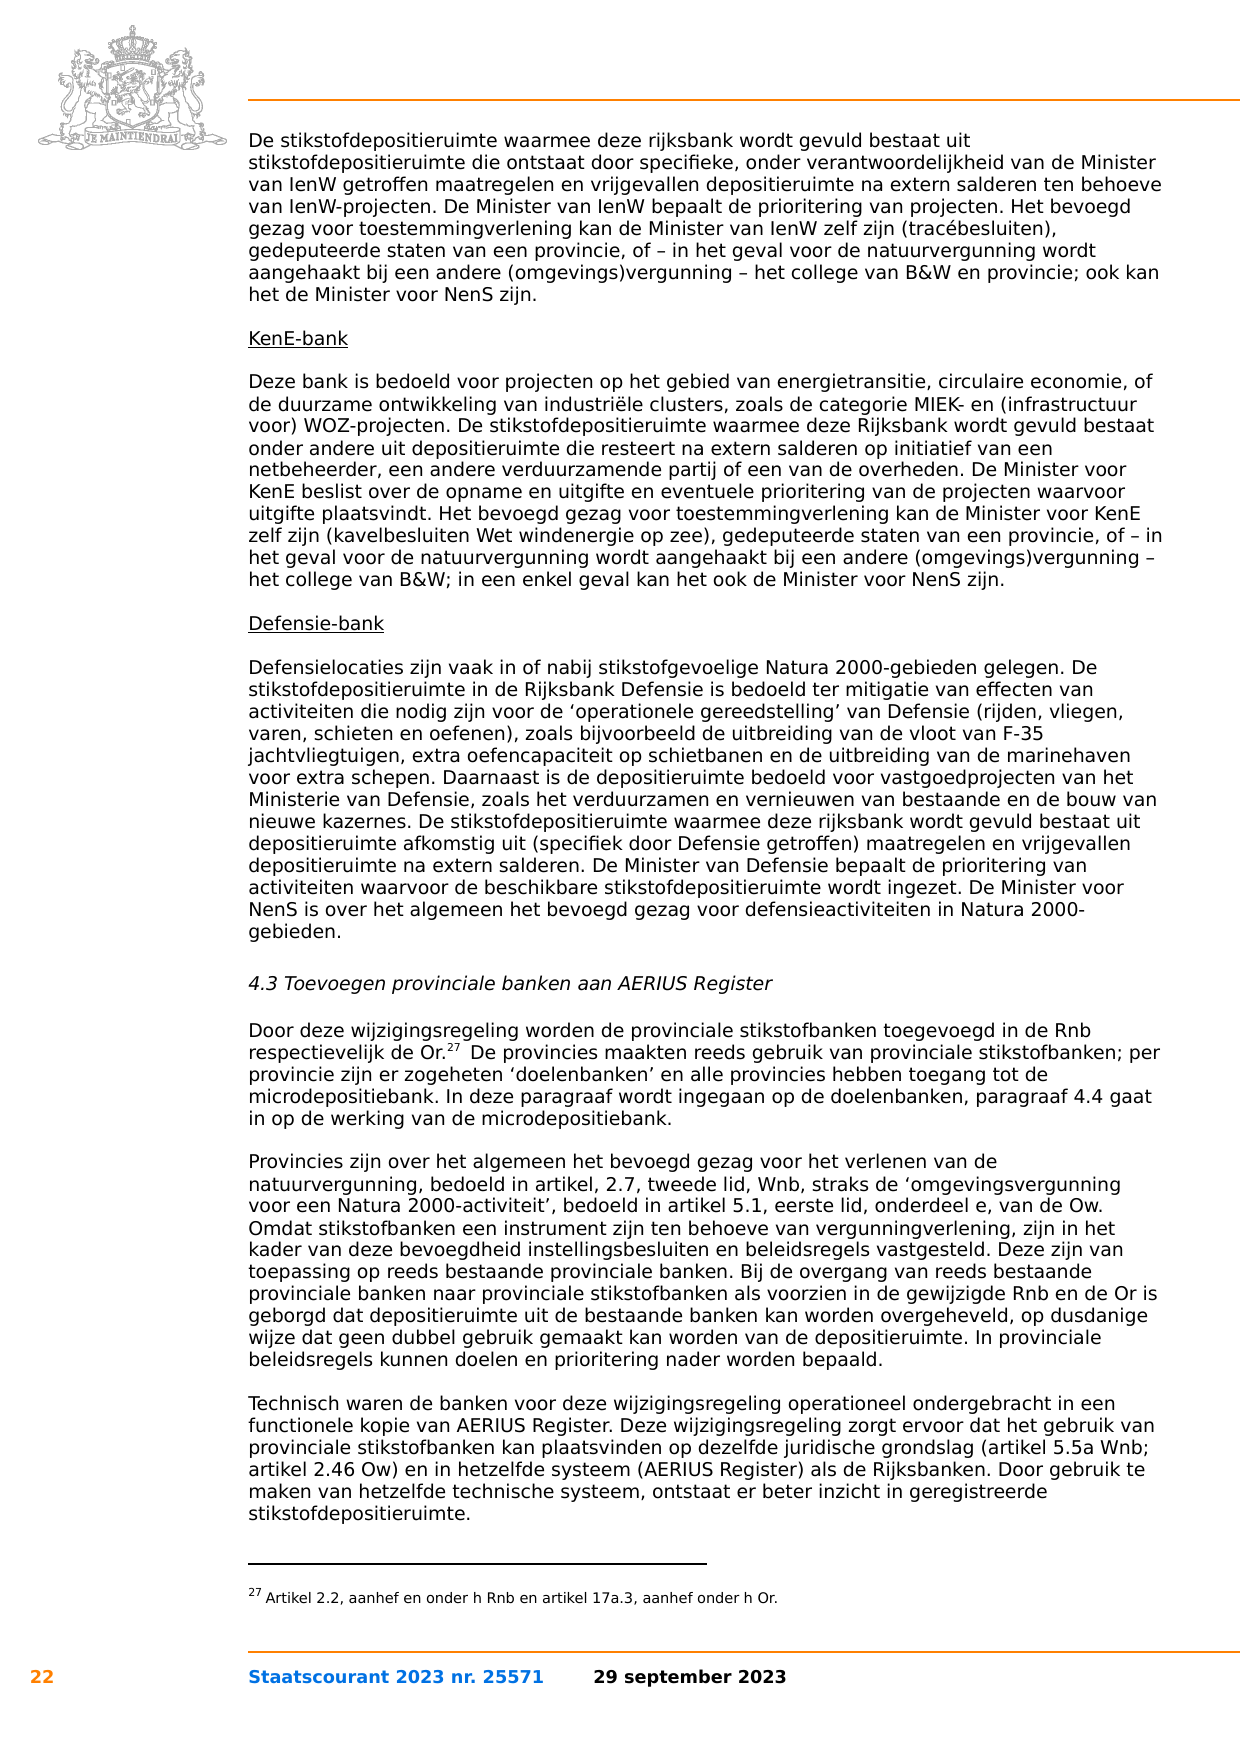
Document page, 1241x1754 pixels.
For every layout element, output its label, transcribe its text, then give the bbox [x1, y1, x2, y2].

text Door deze wijzigingsregeling worden de provinciale stikstofbanken toegevoegd in de Rnb respectievelijk de Or. De provincies maakten reeds gebruik van provinciale stikstofbanken; per provincie zijn er zogeheten ‘doelenbanken’ en alle provincies hebben toegang tot de microdepositiebank. In deze paragraaf wordt ingegaan op de doelenbanken, paragraaf 4.4 gaat in op de werking van de microdepositiebank. [248, 1020, 1163, 1129]
subtitle KenE-bank [248, 328, 1163, 349]
text Deze bank is bedoeld voor projecten op het gebied van energietransitie, circulaire economie, of de duurzame ontwikkeling van industriële clusters, zoals de categorie MIEK- en (infrastructuur voor) WOZ-projecten. De stikstofdepositieruimte waarmee deze Rijksbank wordt gevuld bestaat onder andere uit depositieruimte die resteert na extern salderen op initiatief van een netbeheerder, een andere verduurzamende partij of een van de overheden. De Minister voor KenE beslist over de opname en uitgifte en eventuele prioritering van de projecten waarvoor uitgifte plaatsvindt. Het bevoegd gezag voor toestemmingverlening kan de Minister voor KenE zelf zijn (kavelbesluiten Wet windenergie op zee), gedeputeerde staten van een provincie, of – in het geval voor de natuurvergunning wordt aangehaakt bij een andere (omgevings)vergunning – het college van B&W; in een enkel geval kan het ook de Minister voor NenS zijn. [248, 371, 1163, 591]
picture [38, 25, 227, 150]
subtitle 4.3 Toevoegen provinciale banken aan AERIUS Register [248, 973, 1163, 995]
text Provincies zijn over het algemeen het bevoegd gezag voor het verlenen van de natuurvergunning, bedoeld in artikel, 2.7, tweede lid, Wnb, straks de ‘omgevingsvergunning voor een Natura 2000-activiteit’, bedoeld in artikel 5.1, eerste lid, onderdeel e, van de Ow. Omdat stikstofbanken een instrument zijn ten behoeve van vergunningverlening, zijn in het kader van deze bevoegdheid instellingsbesluiten en beleidsregels vastgesteld. Deze zijn van toepassing op reeds bestaande provinciale banken. Bij de overgang van reeds bestaande provinciale banken naar provinciale stikstofbanken als voorzien in de gewijzigde Rnb en de Or is geborgd dat depositieruimte uit de bestaande banken kan worden overgeheveld, op dusdanige wijze dat geen dubbel gebruik gemaakt kan worden van de depositieruimte. In provinciale beleidsregels kunnen doelen en prioritering nader worden bepaald. [248, 1151, 1163, 1371]
text Technisch waren de banken voor deze wijzigingsregeling operationeel ondergebracht in een functionele kopie van AERIUS Register. Deze wijzigingsregeling zorgt ervoor dat het gebruik van provinciale stikstofbanken kan plaatsvinden op dezelfde juridische grondslag (artikel 5.5a Wnb; artikel 2.46 Ow) en in hetzelfde systeem (AERIUS Register) als de Rijksbanken. Door gebruik te maken van hetzelfde technische systeem, ontstaat er beter inzicht in geregistreerde stikstofdepositieruimte. [248, 1393, 1163, 1525]
text Defensielocaties zijn vaak in of nabij stikstofgevoelige Natura 2000-gebieden gelegen. De stikstofdepositieruimte in de Rijksbank Defensie is bedoeld ter mitigatie van effecten van activiteiten die nodig zijn voor de ‘operationele gereedstelling’ van Defensie (rijden, vliegen, varen, schieten en oefenen), zoals bijvoorbeeld de uitbreiding van de vloot van F-35 jachtvliegtuigen, extra oefencapaciteit op schietbanen en de uitbreiding van de marinehaven voor extra schepen. Daarnaast is de depositieruimte bedoeld voor vastgoedprojecten van het Ministerie van Defensie, zoals het verduurzamen en vernieuwen van bestaande en de bouw van nieuwe kazernes. De stikstofdepositieruimte waarmee deze rijksbank wordt gevuld bestaat uit depositieruimte afkomstig uit (specifiek door Defensie getroffen) maatregelen en vrijgevallen depositieruimte na extern salderen. De Minister van Defensie bepaalt de prioritering van activiteiten waarvoor de beschikbare stikstofdepositieruimte wordt ingezet. De Minister voor NenS is over het algemeen het bevoegd gezag voor defensieactiviteiten in Natura 2000-gebieden. [248, 657, 1163, 943]
subtitle Defensie-bank [248, 613, 1163, 635]
text De stikstofdepositieruimte waarmee deze rijksbank wordt gevuld bestaat uit stikstofdepositieruimte die ontstaat door specifieke, onder verantwoordelijkheid van de Minister van IenW getroffen maatregelen en vrijgevallen depositieruimte na extern salderen ten behoeve van IenW-projecten. De Minister van IenW bepaalt de prioritering van projecten. Het bevoegd gezag voor toestemmingverlening kan de Minister van IenW zelf zijn (tracébesluiten), gedeputeerde staten van een provincie, of – in het geval voor de natuurvergunning wordt aangehaakt bij een andere (omgevings)vergunning – het college van B&W en provincie; ook kan het de Minister voor NenS zijn. [248, 130, 1163, 306]
text Artikel 2.2, aanhef en onder h Rnb en artikel 17a.3, aanhef onder h Or. [248, 1586, 1163, 1608]
